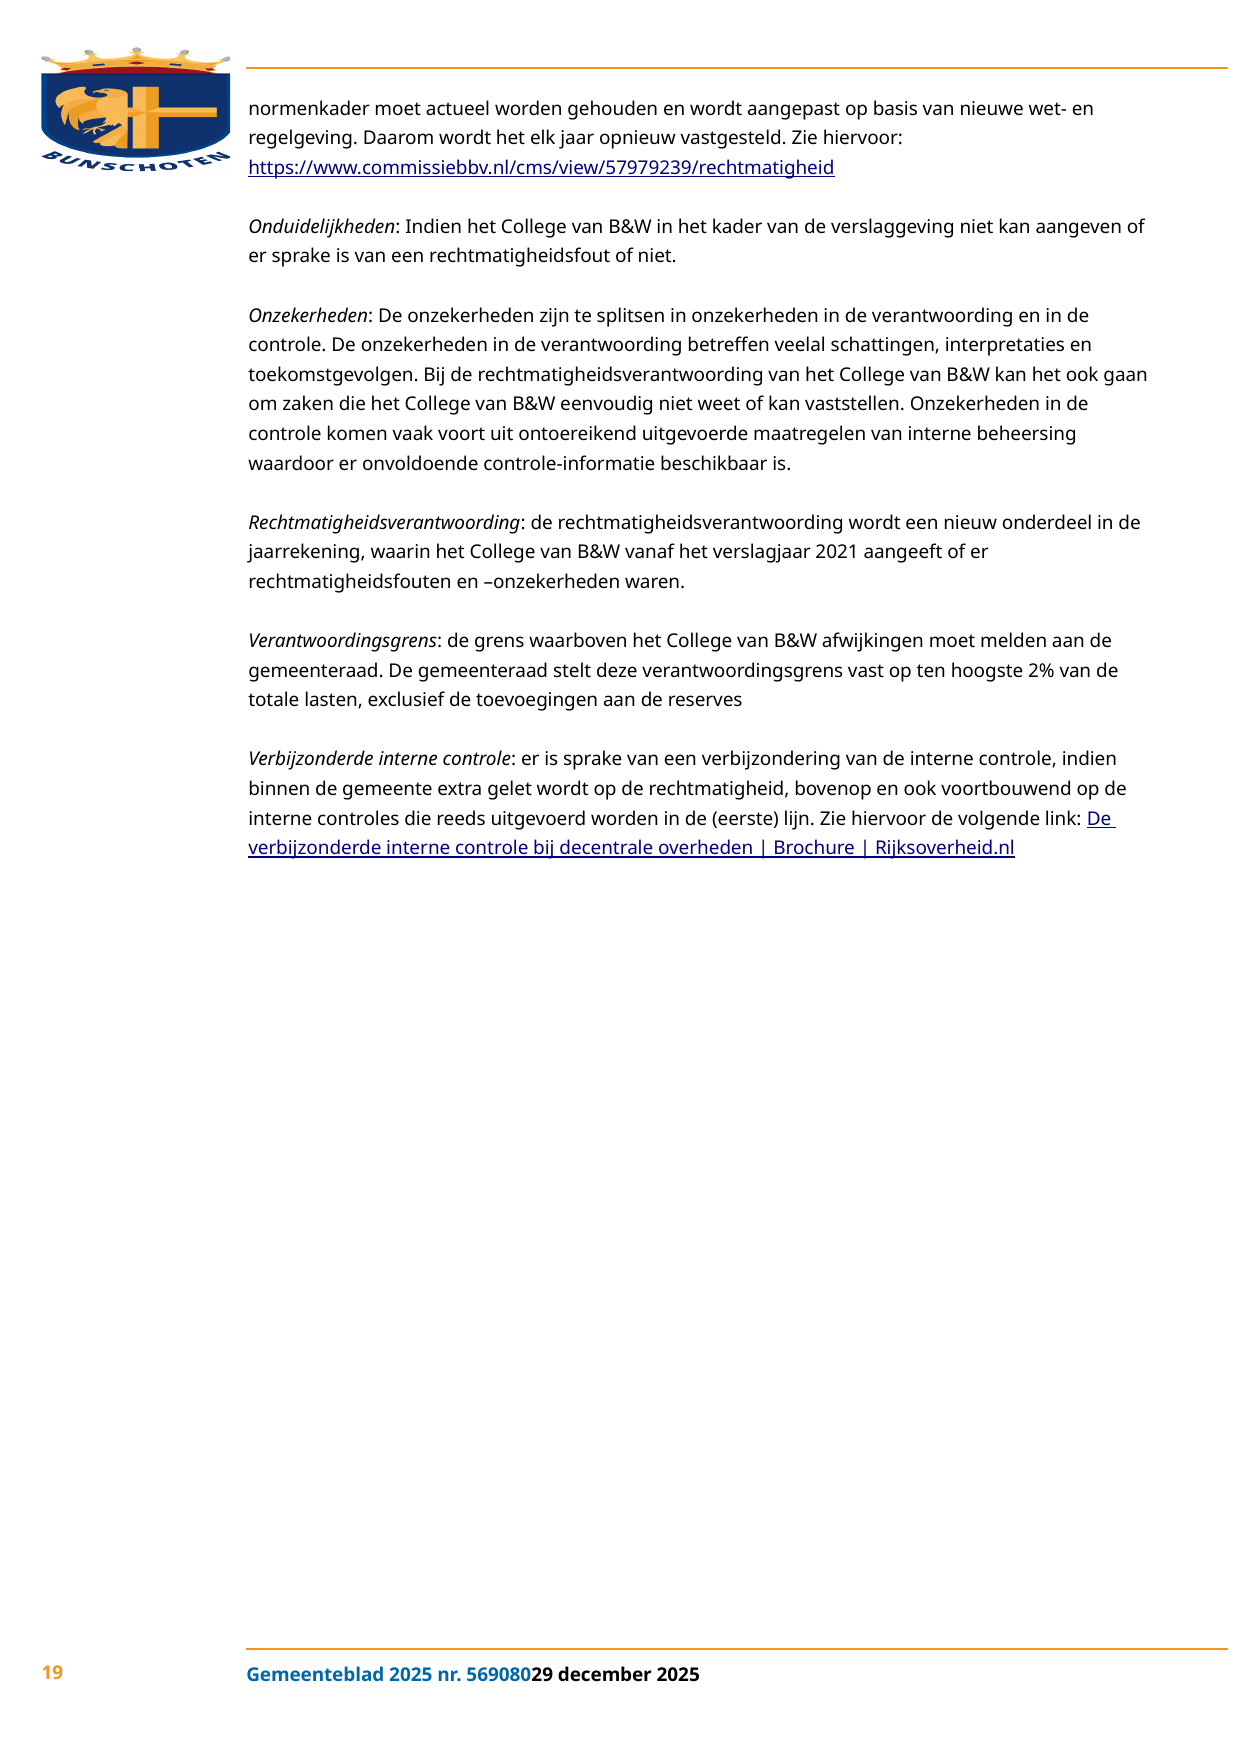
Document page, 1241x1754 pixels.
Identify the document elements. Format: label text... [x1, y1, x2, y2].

text Rechtmatigheidsverantwoording: de rechtmatigheidsverantwoording wordt een nieuw onderdeel in de jaarrekening, waarin het College van B&W vanaf het verslagjaar 2021 aangeeft of er rechtmatigheidsfouten en –onzekerheden waren. [248, 509, 1152, 594]
text Onzekerheden: De onzekerheden zijn te splitsen in onzekerheden in de verantwoording en in de controle. De onzekerheden in de verantwoording betreffen veelal schattingen, interpretaties en toekomstgevolgen. Bij de rechtmatigheidsverantwoording van het College van B&W kan het ook gaan om zaken die het College van B&W eenvoudig niet weet of kan vaststellen. Onzekerheden in de controle komen vaak voort uit ontoereikend uitgevoerde maatregelen van interne beheersing waardoor er onvoldoende controle-informatie beschikbaar is. [248, 302, 1152, 476]
text Onduidelijkheden: Indien het College van B&W in het kader van de verslaggeving niet kan aangeven of er sprake is van een rechtmatigheidsfout of niet. [248, 213, 1152, 268]
text Verantwoordingsgrens: de grens waarboven het College van B&W afwijkingen moet melden aan de gemeenteraad. De gemeenteraad stelt deze verantwoordingsgrens vast op ten hoogste 2% van de totale lasten, exclusief de toevoegingen aan de reserves [248, 627, 1152, 712]
text Verbijzonderde interne controle: er is sprake van een verbijzondering van de interne controle, indien binnen de gemeente extra gelet wordt op de rechtmatigheid, bovenop en ook voortbouwend op de interne controles die reeds uitgevoerd worden in de (eerste) lijn. Zie hiervoor de volgende link: De verbijzonderde interne controle bij decentrale overheden | Brochure | Rijksoverheid.nl [248, 746, 1152, 860]
picture [41, 47, 231, 172]
text normenkader moet actueel worden gehouden en wordt aangepast op basis van nieuwe wet- en regelgeving. Daarom wordt het elk jaar opnieuw vastgesteld. Zie hiervoor: https://www.commissiebbv.nl/cms/view/57979239/rechtmatigheid [248, 95, 1152, 180]
